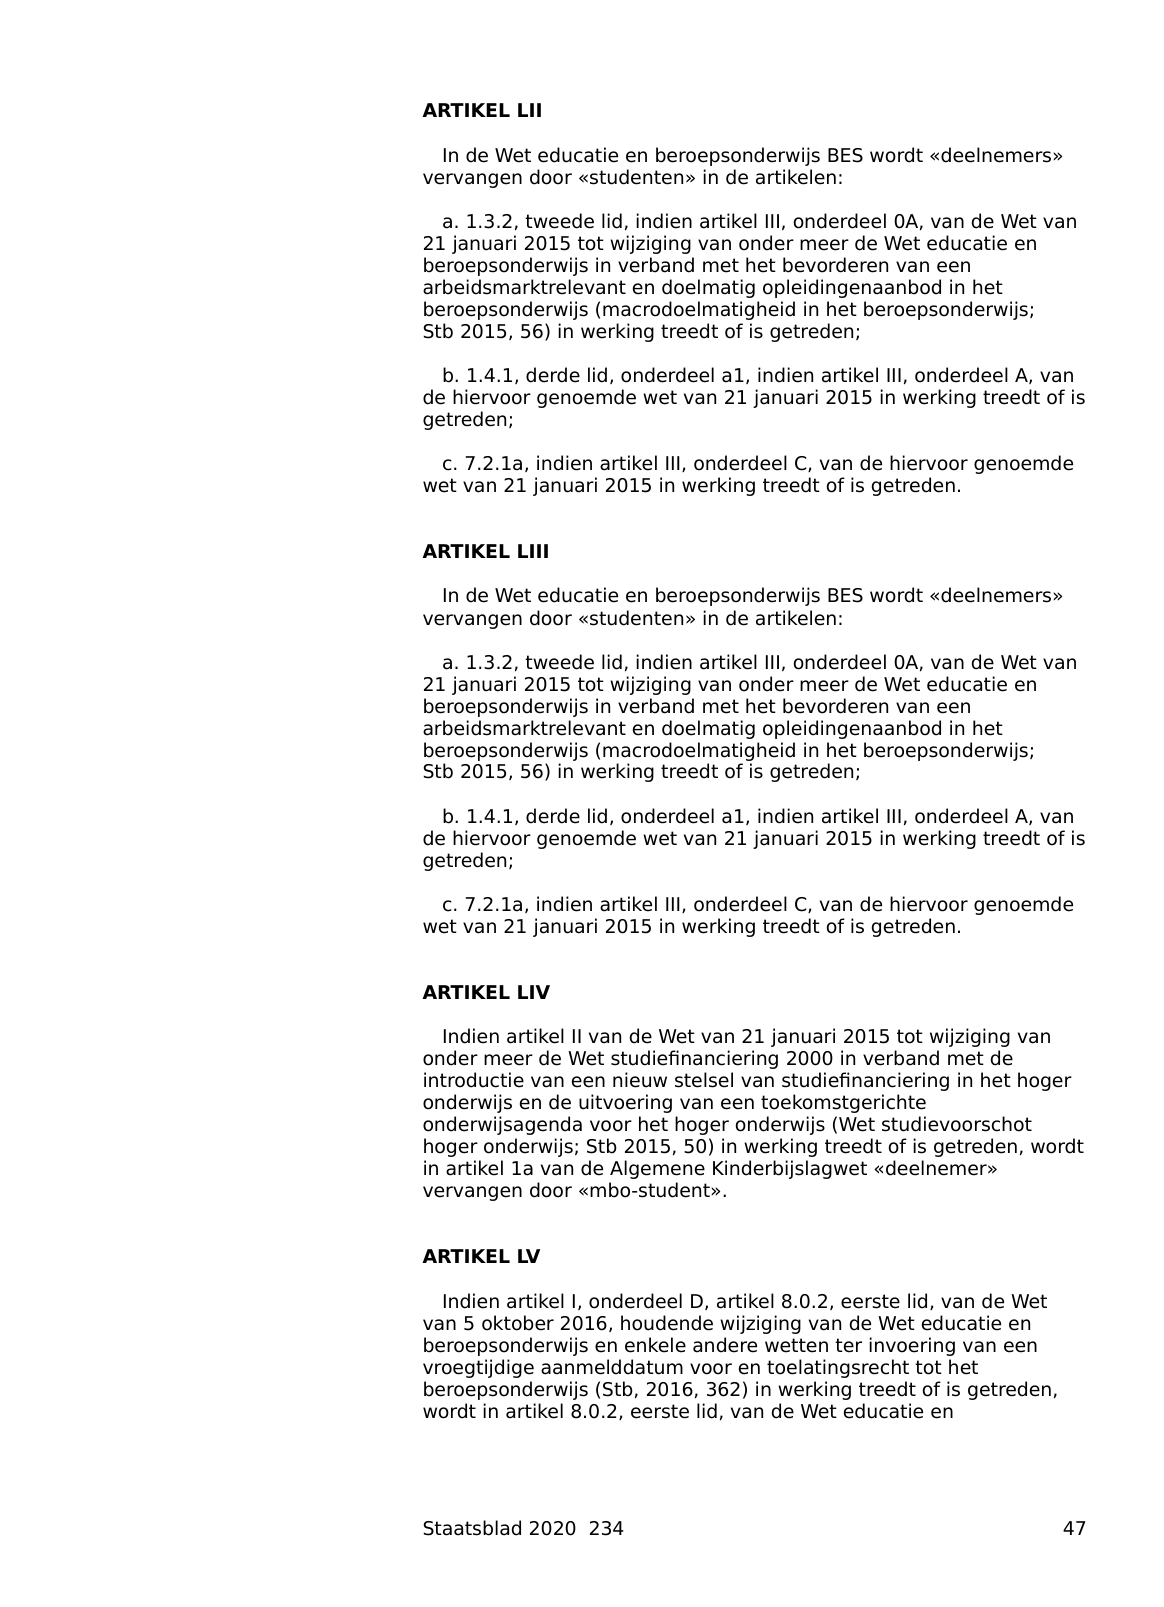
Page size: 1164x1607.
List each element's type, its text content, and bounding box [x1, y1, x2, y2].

text In de Wet educatie en beroepsonderwijs BES wordt «deelnemers» vervangen door «studenten» in de artikelen: [422, 144, 1087, 188]
text Indien artikel I, onderdeel D, artikel 8.0.2, eerste lid, van de Wet van 5 oktober 2016, houdende wijziging van de Wet educatie en beroepsonderwijs en enkele andere wetten ter invoering van een vroegtijdige aanmelddatum voor en toelatingsrecht tot het beroepsonderwijs (Stb, 2016, 362) in werking treedt of is getreden, wordt in artikel 8.0.2, eerste lid, van de Wet educatie en [422, 1291, 1087, 1422]
text a. 1.3.2, tweede lid, indien artikel III, onderdeel 0A, van de Wet van 21 januari 2015 tot wijziging van onder meer de Wet educatie en beroepsonderwijs in verband met het bevorderen van een arbeidsmarktrelevant en doelmatig opleidingenaanbod in het beroepsonderwijs (macrodoelmatigheid in het beroepsonderwijs; Stb 2015, 56) in werking treedt of is getreden; [422, 211, 1087, 343]
text b. 1.4.1, derde lid, onderdeel a1, indien artikel III, onderdeel A, van de hiervoor genoemde wet van 21 januari 2015 in werking treedt of is getreden; [422, 365, 1087, 431]
subtitle ARTIKEL LIV [422, 982, 1087, 1004]
text c. 7.2.1a, indien artikel III, onderdeel C, van de hiervoor genoemde wet van 21 januari 2015 in werking treedt of is getreden. [422, 894, 1087, 938]
subtitle ARTIKEL LV [422, 1246, 1087, 1268]
text Indien artikel II van de Wet van 21 januari 2015 tot wijziging van onder meer de Wet studiefinanciering 2000 in verband met de introductie van een nieuw stelsel van studiefinanciering in het hoger onderwijs en de uitvoering van een toekomstgerichte onderwijsagenda voor het hoger onderwijs (Wet studievoorschot hoger onderwijs; Stb 2015, 50) in werking treedt of is getreden, wordt in artikel 1a van de Algemene Kinderbijslagwet «deelnemer» vervangen door «mbo-student». [422, 1026, 1087, 1202]
text a. 1.3.2, tweede lid, indien artikel III, onderdeel 0A, van de Wet van 21 januari 2015 tot wijziging van onder meer de Wet educatie en beroepsonderwijs in verband met het bevorderen van een arbeidsmarktrelevant en doelmatig opleidingenaanbod in het beroepsonderwijs (macrodoelmatigheid in het beroepsonderwijs; Stb 2015, 56) in werking treedt of is getreden; [422, 652, 1087, 783]
text In de Wet educatie en beroepsonderwijs BES wordt «deelnemers» vervangen door «studenten» in de artikelen: [422, 585, 1087, 629]
text c. 7.2.1a, indien artikel III, onderdeel C, van de hiervoor genoemde wet van 21 januari 2015 in werking treedt of is getreden. [422, 453, 1087, 497]
subtitle ARTIKEL LIII [422, 541, 1087, 563]
subtitle ARTIKEL LII [422, 100, 1087, 122]
text b. 1.4.1, derde lid, onderdeel a1, indien artikel III, onderdeel A, van de hiervoor genoemde wet van 21 januari 2015 in werking treedt of is getreden; [422, 806, 1087, 872]
